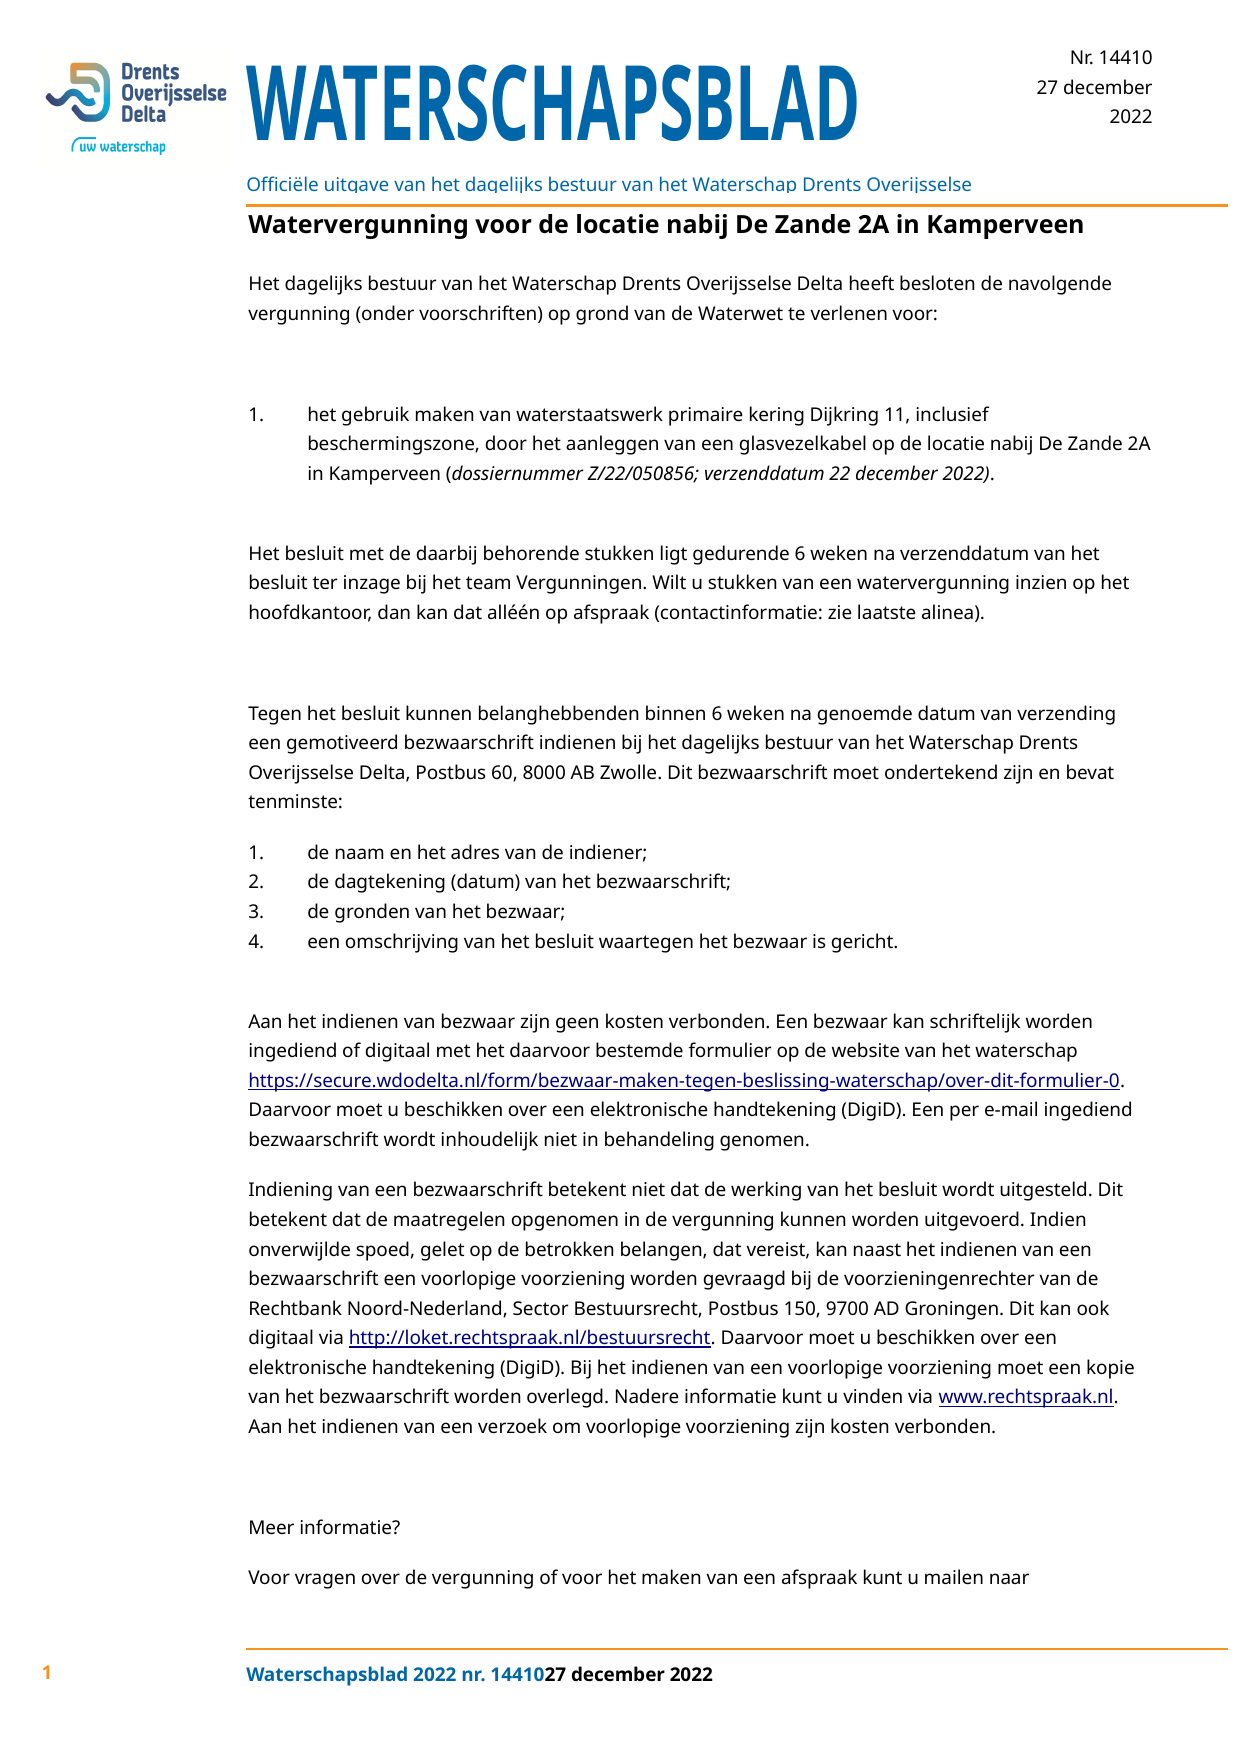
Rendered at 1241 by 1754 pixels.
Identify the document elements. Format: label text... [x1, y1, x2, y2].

text Meer informatie? [248, 1514, 1152, 1540]
text Het besluit met de daarbij behorende stukken ligt gedurende 6 weken na verzenddatum van het besluit ter inzage bij het team Vergunningen. Wilt u stukken van een watervergunning inzien op het hoofdkantoor, dan kan dat alléén op afspraak (contactinformatie: zie laatste alinea). [248, 540, 1152, 625]
list de naam en het adres van de indiener; [248, 839, 1152, 865]
list de gronden van het bezwaar; [248, 898, 1152, 924]
picture [41, 47, 231, 172]
list een omschrijving van het besluit waartegen het bezwaar is gericht. [248, 928, 1152, 953]
list de dagtekening (datum) van het bezwaarschrift; [248, 869, 1152, 894]
text Watervergunning voor de locatie nabij De Zande 2A in Kamperveen [248, 207, 1152, 241]
text Tegen het besluit kunnen belanghebbenden binnen 6 weken na genoemde datum van verzending een gemotiveerd bezwaarschrift indienen bij het dagelijks bestuur van het Waterschap Drents Overijsselse Delta, Postbus 60, 8000 AB Zwolle. Dit bezwaarschrift moet ondertekend zijn en bevat tenminste: [248, 700, 1152, 814]
text Voor vragen over de vergunning of voor het maken van een afspraak kunt u mailen naar [248, 1564, 1152, 1590]
list het gebruik maken van waterstaatswerk primaire kering Dijkring 11, inclusief beschermingszone, door het aanleggen van een glasvezelkabel op de locatie nabij De Zande 2A in Kamperveen (dossiernummer Z/22/050856; verzenddatum 22 december 2022). [248, 401, 1152, 486]
text Het dagelijks bestuur van het Waterschap Drents Overijsselse Delta heeft besloten de navolgende vergunning (onder voorschriften) op grond van de Waterwet te verlenen voor: [248, 270, 1152, 326]
text Aan het indienen van bezwaar zijn geen kosten verbonden. Een bezwaar kan schriftelijk worden ingediend of digitaal met het daarvoor bestemde formulier op de website van het waterschap https://secure.wdodelta.nl/form/bezwaar-maken-tegen-beslissing-waterschap/over-dit-formulier-0. Daarvoor moet u beschikken over een elektronische handtekening (DigiD). Een per e-mail ingediend bezwaarschrift wordt inhoudelijk niet in behandeling genomen. [248, 1008, 1152, 1152]
text Indiening van een bezwaarschrift betekent niet dat de werking van het besluit wordt uitgesteld. Dit betekent dat de maatregelen opgenomen in de vergunning kunnen worden uitgevoerd. Indien onverwijlde spoed, gelet op de betrokken belangen, dat vereist, kan naast het indienen van een bezwaarschrift een voorlopige voorziening worden gevraagd bij de voorzieningenrechter van de Rechtbank Noord-Nederland, Sector Bestuursrecht, Postbus 150, 9700 AD Groningen. Dit kan ook digitaal via http://loket.rechtspraak.nl/bestuursrecht. Daarvoor moet u beschikken over een elektronische handtekening (DigiD). Bij het indienen van een voorlopige voorziening moet een kopie van het bezwaarschrift worden overlegd. Nadere informatie kunt u vinden via www.rechtspraak.nl. Aan het indienen van een verzoek om voorlopige voorziening zijn kosten verbonden. [248, 1177, 1152, 1439]
